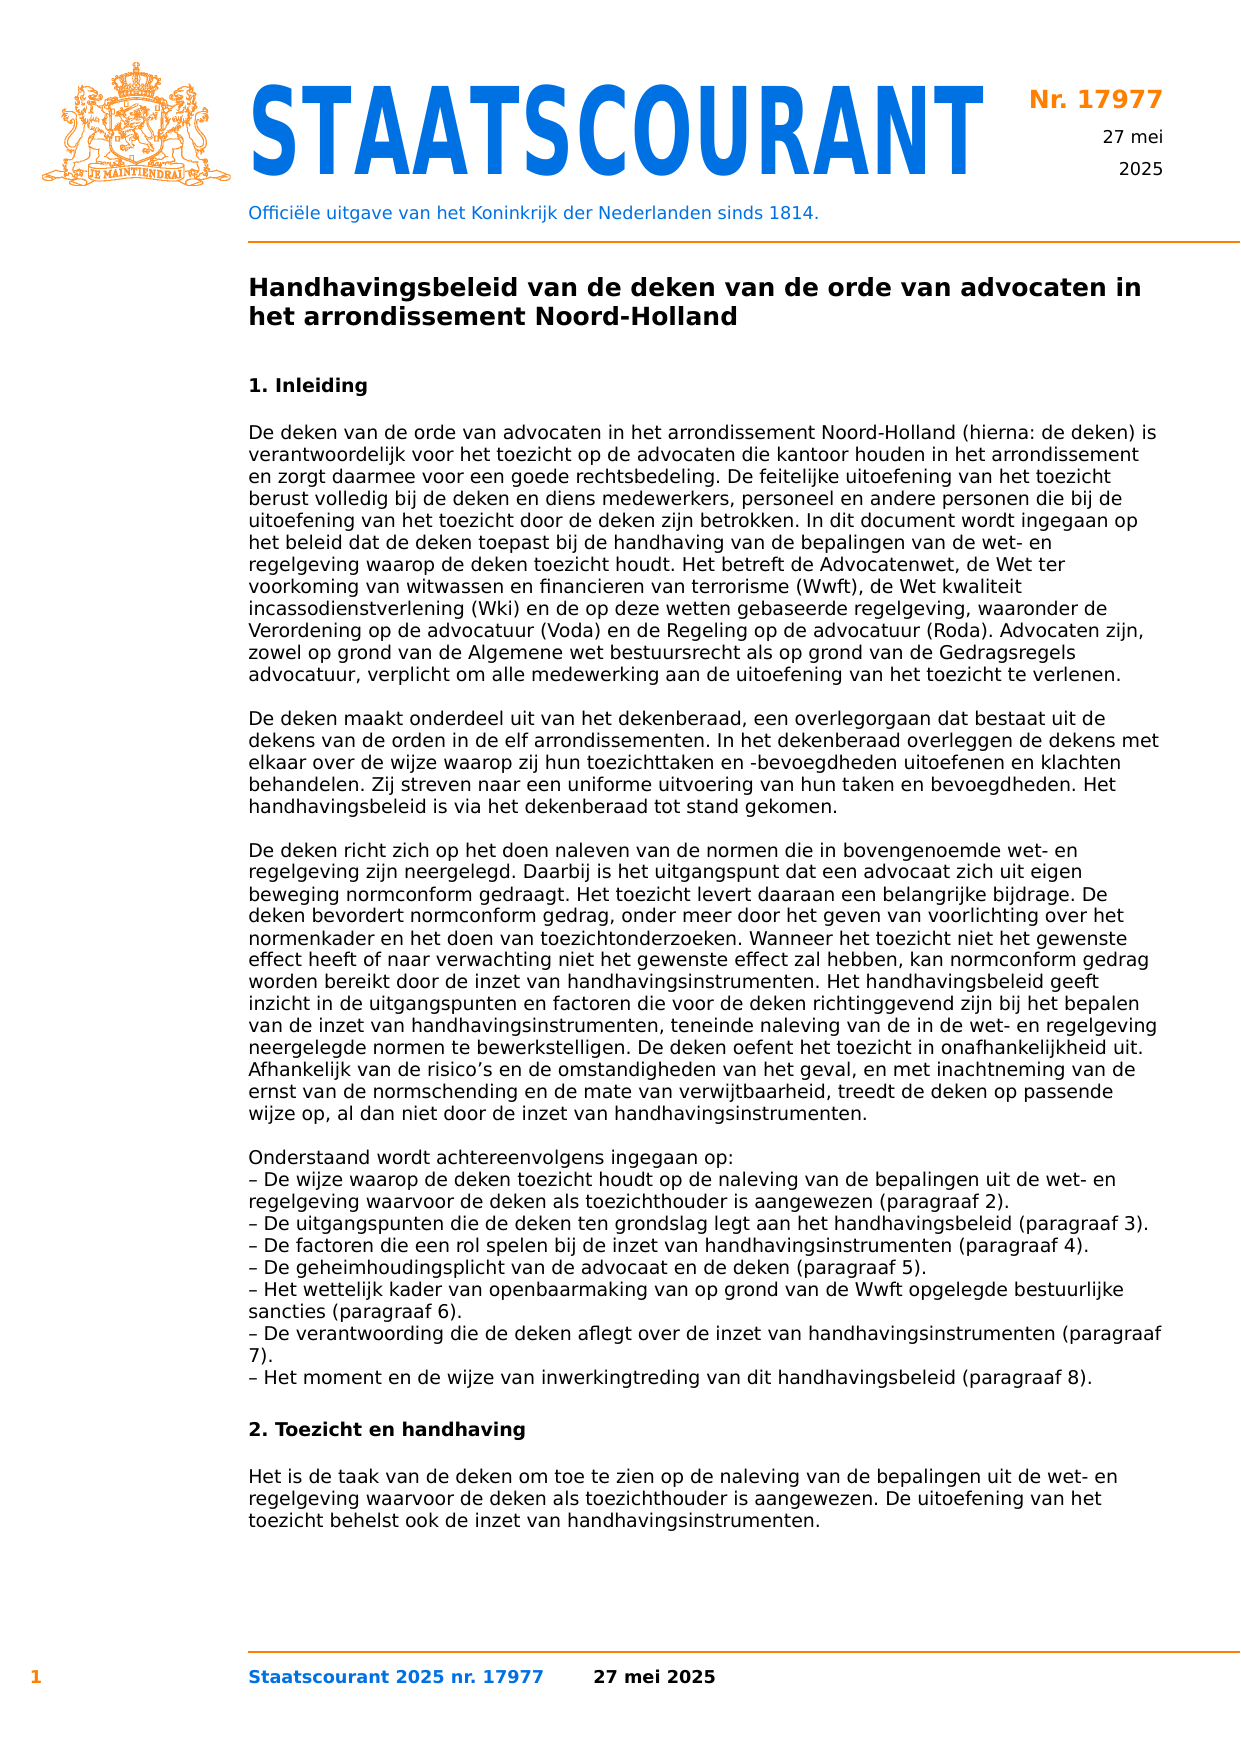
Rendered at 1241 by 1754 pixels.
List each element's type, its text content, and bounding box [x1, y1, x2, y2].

subtitle 1. Inleiding [248, 375, 1163, 397]
text – De uitgangspunten die de deken ten grondslag legt aan het handhavingsbeleid (paragraaf 3). [248, 1213, 1163, 1235]
table_cell 2025 [998, 153, 1240, 203]
text – Het wettelijk kader van openbaarmaking van op grond van de Wwft opgelegde bestuurlijke sancties (paragraaf 6). [248, 1279, 1163, 1323]
text – De factoren die een rol spelen bij de inzet van handhavingsinstrumenten (paragraaf 4). [248, 1235, 1163, 1257]
subtitle Handhavingsbeleid van de deken van de orde van advocaten in het arrondissement Noord-Holland [248, 273, 1163, 331]
table_cell 27 mei [998, 121, 1240, 153]
text Het is de taak van de deken om toe te zien op de naleving van de bepalingen uit de wet- en regelgeving waarvoor de deken als toezichthouder is aangewezen. De uitoefening van het toezicht behelst ook de inzet van handhavingsinstrumenten. [248, 1466, 1163, 1532]
table_cell Officiële uitgave van het Koninkrijk der Nederlanden sinds 1814. [248, 203, 1240, 241]
picture [41, 62, 231, 186]
text – De verantwoording die de deken aflegt over de inzet van handhavingsinstrumenten (paragraaf 7). [248, 1323, 1163, 1367]
subtitle 2. Toezicht en handhaving [248, 1419, 1163, 1441]
text De deken maakt onderdeel uit van het dekenberaad, een overlegorgaan dat bestaat uit de dekens van de orden in de elf arrondissementen. In het dekenberaad overleggen de dekens met elkaar over de wijze waarop zij hun toezichttaken en -bevoegdheden uitoefenen en klachten behandelen. Zij streven naar een uniforme uitvoering van hun taken en bevoegdheden. Het handhavingsbeleid is via het dekenberaad tot stand gekomen. [248, 708, 1163, 818]
table_header [25, 62, 248, 241]
table_header STAATSCOURANT [248, 62, 998, 203]
text – De wijze waarop de deken toezicht houdt op de naleving van de bepalingen uit de wet- en regelgeving waarvoor de deken als toezichthouder is aangewezen (paragraaf 2). [248, 1169, 1163, 1213]
text – De geheimhoudingsplicht van de advocaat en de deken (paragraaf 5). [248, 1257, 1163, 1279]
text De deken richt zich op het doen naleven van de normen die in bovengenoemde wet- en regelgeving zijn neergelegd. Daarbij is het uitgangspunt dat een advocaat zich uit eigen beweging normconform gedraagt. Het toezicht levert daaraan een belangrijke bijdrage. De deken bevordert normconform gedrag, onder meer door het geven van voorlichting over het normenkader en het doen van toezichtonderzoeken. Wanneer het toezicht niet het gewenste effect heeft of naar verwachting niet het gewenste effect zal hebben, kan normconform gedrag worden bereikt door de inzet van handhavingsinstrumenten. Het handhavingsbeleid geeft inzicht in de uitgangspunten en factoren die voor de deken richtinggevend zijn bij het bepalen van de inzet van handhavingsinstrumenten, teneinde naleving van de in de wet- en regelgeving neergelegde normen te bewerkstelligen. De deken oefent het toezicht in onafhankelijkheid uit. Afhankelijk van de risico’s en de omstandigheden van het geval, en met inachtneming van de ernst van de normschending en de mate van verwijtbaarheid, treedt de deken op passende wijze op, al dan niet door de inzet van handhavingsinstrumenten. [248, 839, 1163, 1125]
text – Het moment en de wijze van inwerkingtreding van dit handhavingsbeleid (paragraaf 8). [248, 1367, 1163, 1389]
table_header Nr. 17977 [998, 62, 1240, 121]
text Onderstaand wordt achtereenvolgens ingegaan op: [248, 1147, 1163, 1169]
text De deken van de orde van advocaten in het arrondissement Noord-Holland (hierna: de deken) is verantwoordelijk voor het toezicht op de advocaten die kantoor houden in het arrondissement en zorgt daarmee voor een goede rechtsbedeling. De feitelijke uitoefening van het toezicht berust volledig bij de deken en diens medewerkers, personeel en andere personen die bij de uitoefening van het toezicht door de deken zijn betrokken. In dit document wordt ingegaan op het beleid dat de deken toepast bij de handhaving van de bepalingen van de wet- en regelgeving waarop de deken toezicht houdt. Het betreft de Advocatenwet, de Wet ter voorkoming van witwassen en financieren van terrorisme (Wwft), de Wet kwaliteit incassodienstverlening (Wki) en de op deze wetten gebaseerde regelgeving, waaronder de Verordening op de advocatuur (Voda) en de Regeling op de advocatuur (Roda). Advocaten zijn, zowel op grond van de Algemene wet bestuursrecht als op grond van de Gedragsregels advocatuur, verplicht om alle medewerking aan de uitoefening van het toezicht te verlenen. [248, 422, 1163, 686]
